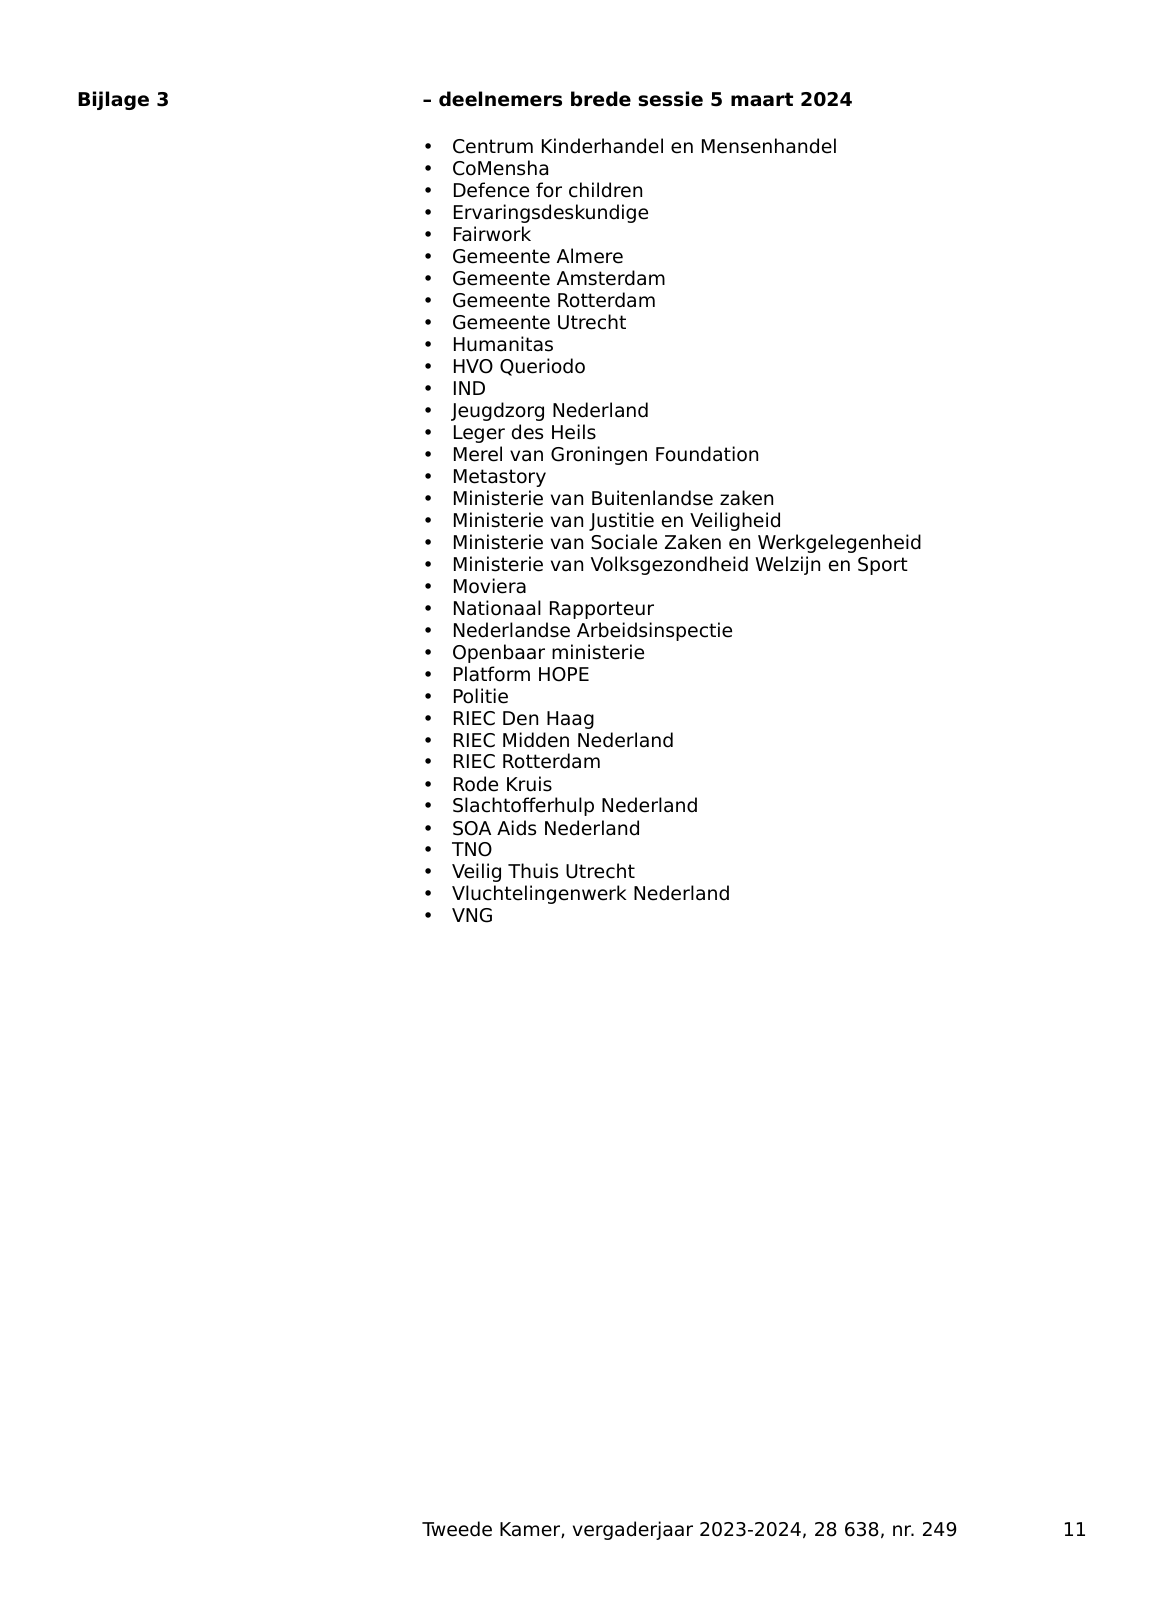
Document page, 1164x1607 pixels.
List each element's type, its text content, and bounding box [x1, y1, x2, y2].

text • Fairwork [422, 224, 1087, 246]
text • HVO Queriodo [422, 356, 1087, 378]
text • Moviera [422, 576, 1087, 598]
text • Rode Kruis [422, 773, 1087, 795]
text • Ministerie van Buitenlandse zaken [422, 488, 1087, 510]
text • Leger des Heils [422, 422, 1087, 444]
text • Platform HOPE [422, 663, 1087, 686]
text • Openbaar ministerie [422, 642, 1087, 663]
text • Nederlandse Arbeidsinspectie [422, 619, 1087, 642]
text • Nationaal Rapporteur [422, 598, 1087, 619]
text • Gemeente Utrecht [422, 312, 1087, 334]
subtitle Bijlage 3 – deelnemers brede sessie 5 maart 2024 [77, 89, 1087, 111]
text • Gemeente Amsterdam [422, 268, 1087, 290]
text • Vluchtelingenwerk Nederland [422, 883, 1087, 905]
text • Humanitas [422, 334, 1087, 356]
text • Defence for children [422, 180, 1087, 202]
text • Gemeente Rotterdam [422, 290, 1087, 312]
text • Merel van Groningen Foundation [422, 444, 1087, 466]
text • SOA Aids Nederland [422, 817, 1087, 839]
text • Ministerie van Sociale Zaken en Werkgelegenheid [422, 532, 1087, 554]
text • Ministerie van Justitie en Veiligheid [422, 510, 1087, 532]
text • Slachtofferhulp Nederland [422, 795, 1087, 817]
text • RIEC Den Haag [422, 707, 1087, 729]
text • Metastory [422, 466, 1087, 488]
text • RIEC Rotterdam [422, 751, 1087, 773]
text • CoMensha [422, 158, 1087, 180]
text • Jeugdzorg Nederland [422, 400, 1087, 422]
text • Veilig Thuis Utrecht [422, 861, 1087, 883]
text • TNO [422, 839, 1087, 861]
text • Politie [422, 686, 1087, 707]
text • Ervaringsdeskundige [422, 202, 1087, 224]
text • Ministerie van Volksgezondheid Welzijn en Sport [422, 554, 1087, 576]
text • RIEC Midden Nederland [422, 729, 1087, 751]
text • VNG [422, 905, 1087, 927]
text • Gemeente Almere [422, 246, 1087, 268]
text • Centrum Kinderhandel en Mensenhandel [422, 136, 1087, 158]
text • IND [422, 378, 1087, 400]
